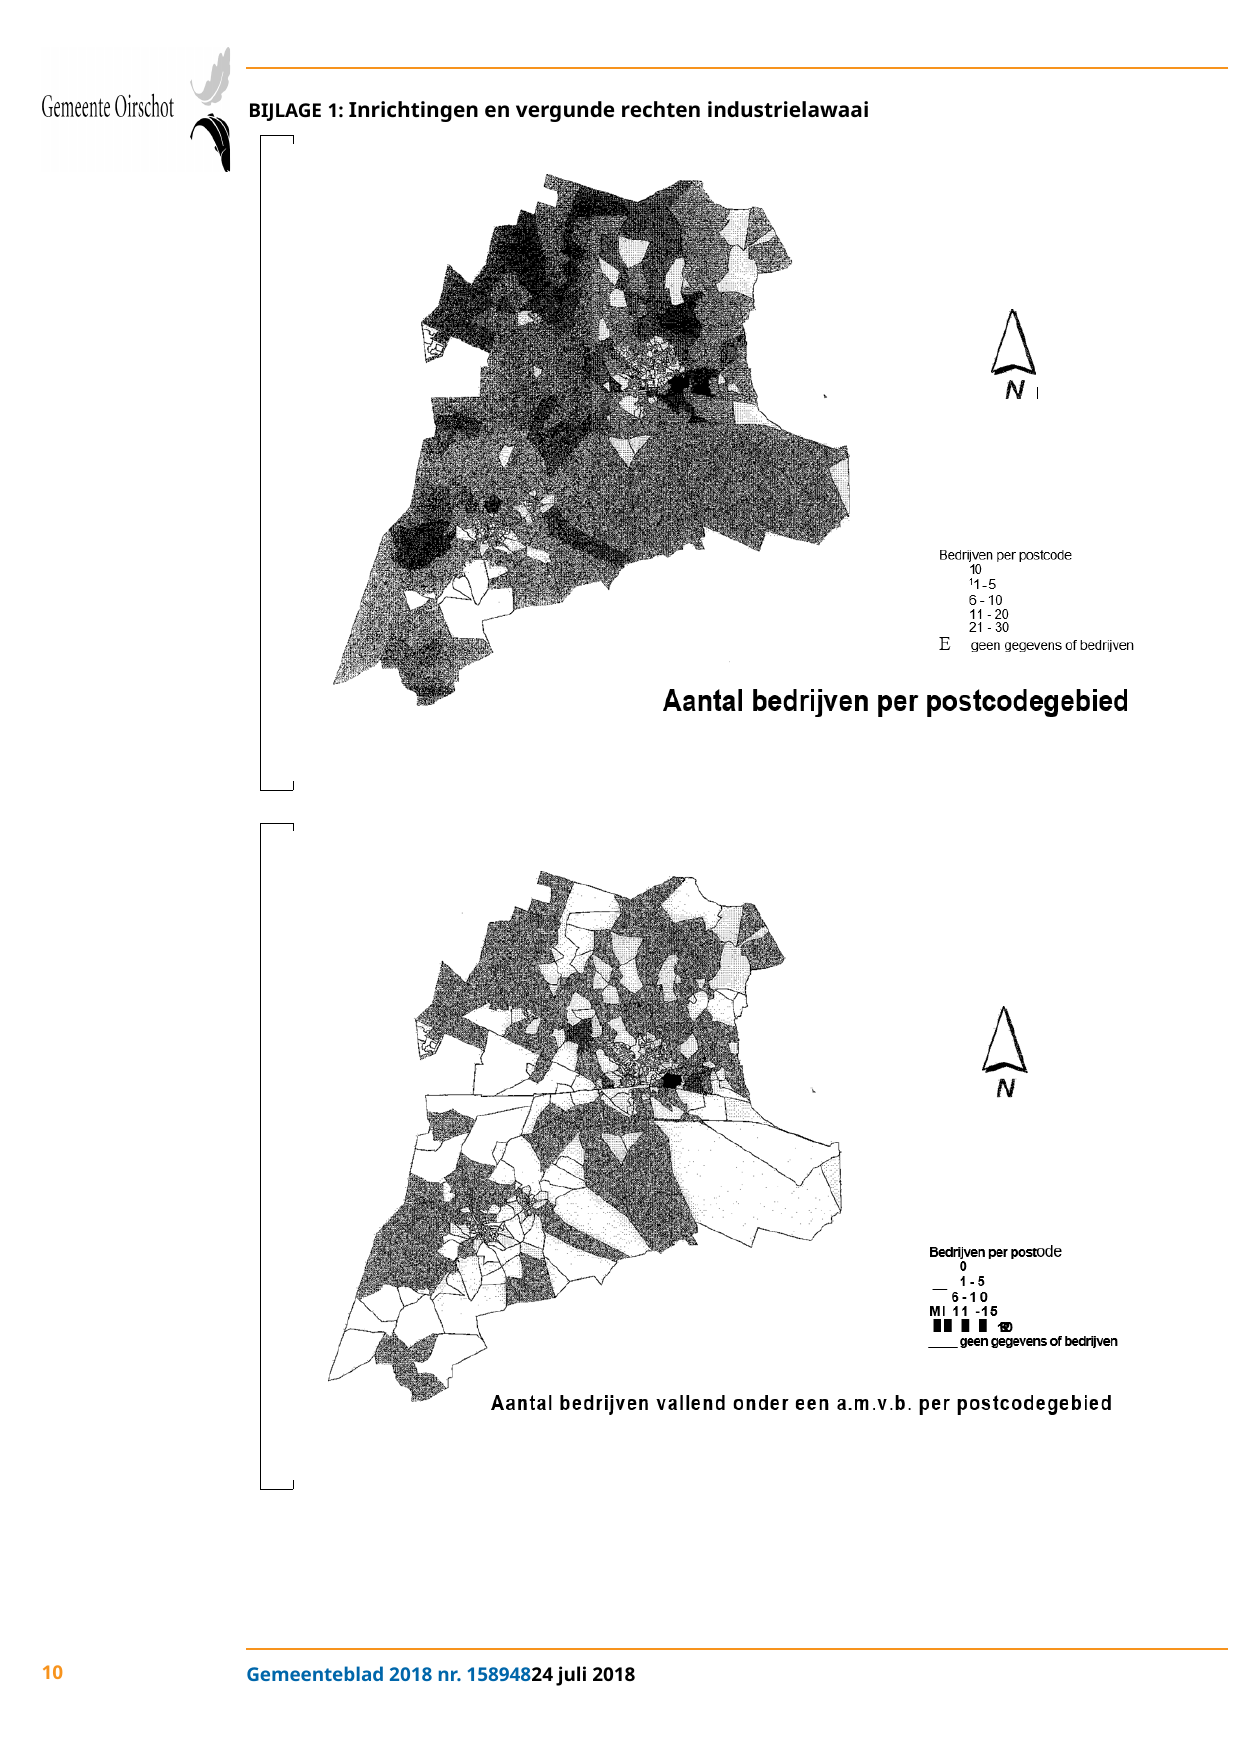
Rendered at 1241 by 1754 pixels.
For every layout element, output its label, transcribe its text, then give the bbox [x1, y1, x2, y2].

picture [41, 47, 231, 172]
picture [268, 831, 1173, 1480]
picture [268, 144, 1173, 781]
text BIJLAGE 1: Inrichtingen en vergunde rechten industrielawaai [248, 95, 1152, 123]
